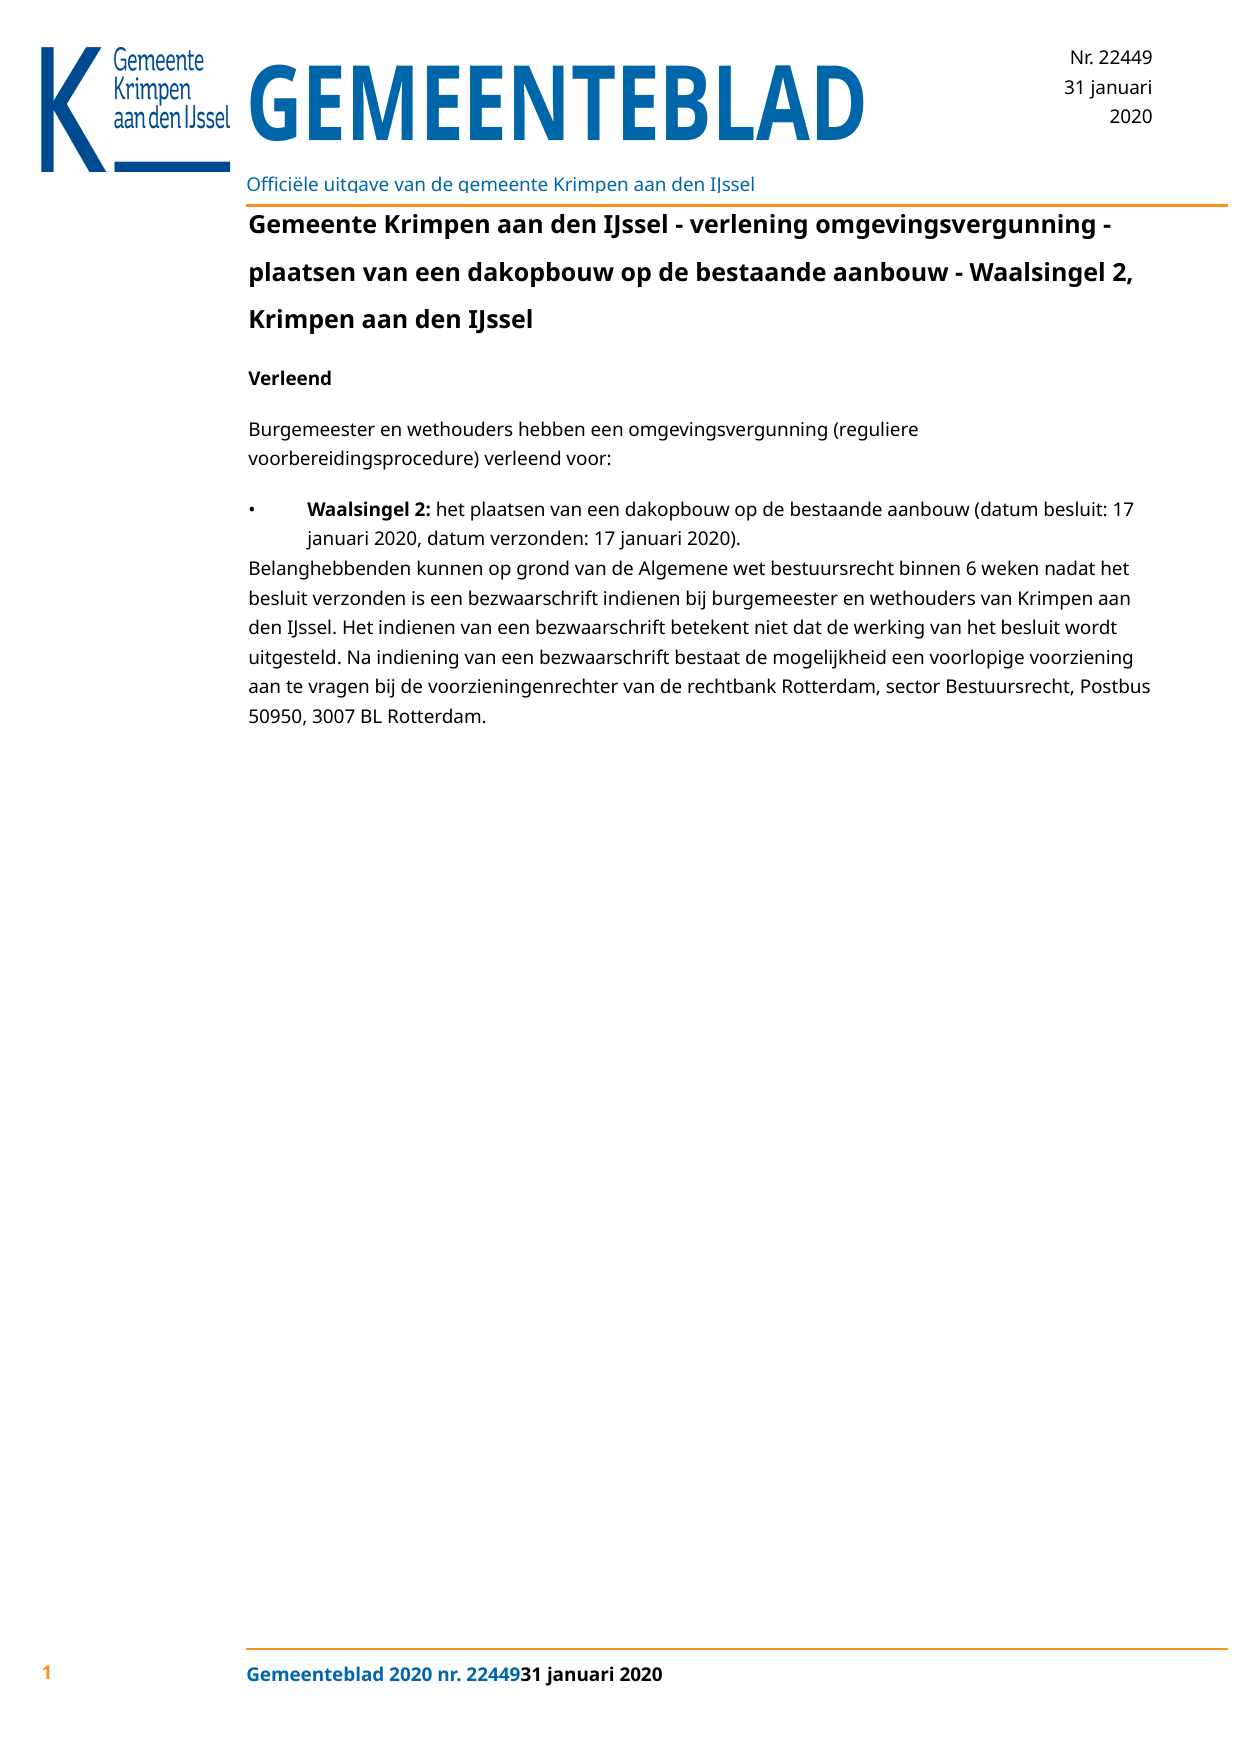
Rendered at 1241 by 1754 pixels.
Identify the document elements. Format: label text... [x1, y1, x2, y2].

text Verleend [248, 366, 1152, 391]
text Belanghebbenden kunnen op grond van de Algemene wet bestuursrecht binnen 6 weken nadat het besluit verzonden is een bezwaarschrift indienen bij burgemeester en wethouders van Krimpen aan den IJssel. Het indienen van een bezwaarschrift betekent niet dat de werking van het besluit wordt uitgesteld. Na indiening van een bezwaarschrift bestaat de mogelijkheid een voorlopige voorziening aan te vragen bij de voorzieningenrechter van de rechtbank Rotterdam, sector Bestuursrecht, Postbus 50950, 3007 BL Rotterdam. [248, 555, 1152, 729]
list Waalsingel 2: het plaatsen van een dakopbouw op de bestaande aanbouw (datum besluit: 17 januari 2020, datum verzonden: 17 januari 2020). [248, 496, 1152, 551]
text Gemeente Krimpen aan den IJssel - verlening omgevingsvergunning - plaatsen van een dakopbouw op de bestaande aanbouw - Waalsingel 2, Krimpen aan den IJssel [248, 207, 1152, 336]
text Burgemeester en wethouders hebben een omgevingsvergunning (reguliere voorbereidingsprocedure) verleend voor: [248, 416, 1152, 471]
picture [41, 47, 231, 172]
